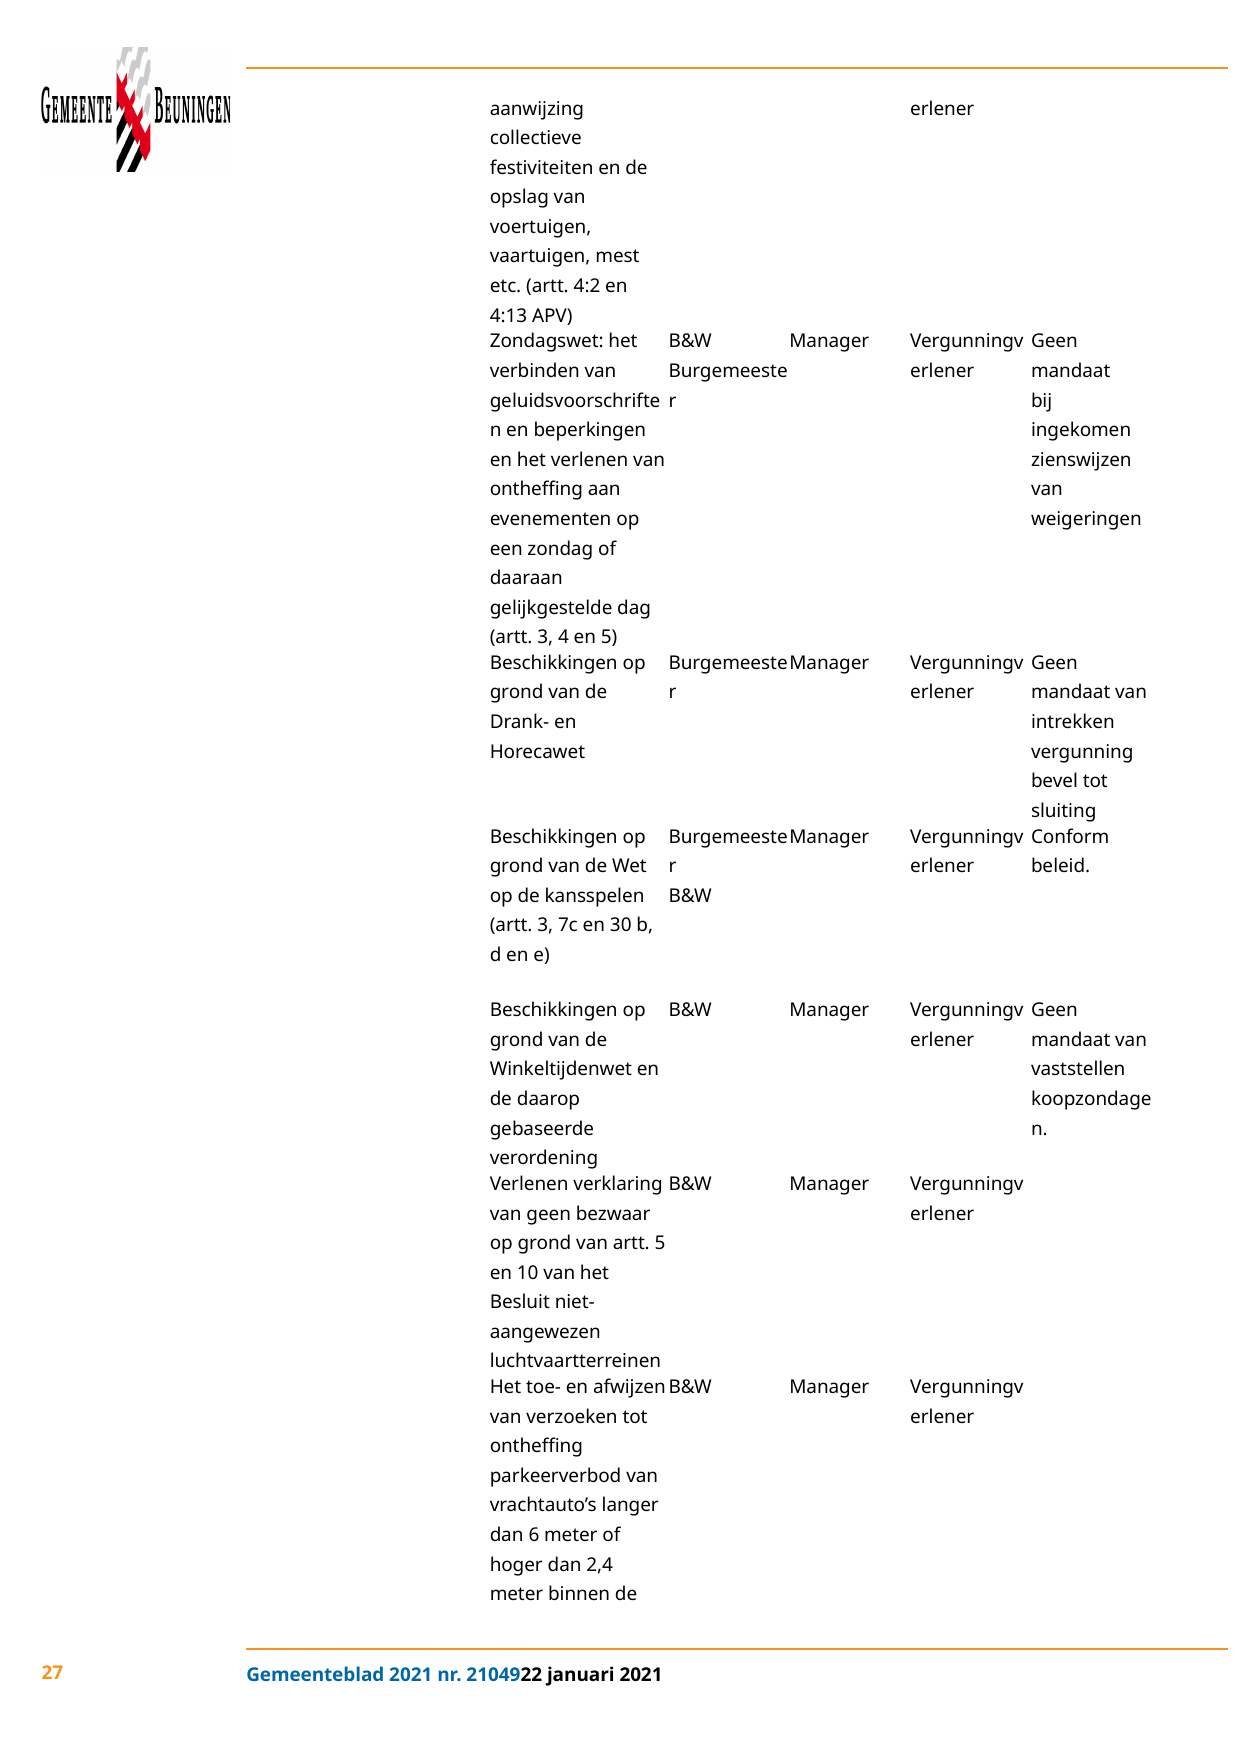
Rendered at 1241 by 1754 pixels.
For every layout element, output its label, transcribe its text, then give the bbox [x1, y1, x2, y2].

table_cell [248, 1170, 489, 1373]
table_cell [248, 1373, 489, 1606]
table_cell [1031, 1170, 1152, 1373]
table_cell B&W [668, 1373, 789, 1606]
table_cell Manager [789, 649, 910, 823]
table_cell [248, 823, 489, 996]
table_cell Beschikkingen op grond van de Winkeltijdenwet en de daarop gebaseerde verordening [490, 996, 668, 1170]
table_cell Manager [789, 996, 910, 1170]
table_cell Vergunningverlener [910, 1170, 1031, 1373]
table_cell B&W Burgemeester [668, 328, 789, 649]
table_cell erlener [910, 95, 1031, 328]
table_cell aanwijzing collectieve festiviteiten en de opslag van voertuigen, vaartuigen, mest etc. (artt. 4:2 en 4:13 APV) [490, 95, 668, 328]
table_cell Manager [789, 823, 910, 996]
table_cell [789, 95, 910, 328]
table_cell Burgemeester B&W [668, 823, 789, 996]
table_cell Manager [789, 1170, 910, 1373]
table_cell Geen mandaat bij ingekomen zienswijzen van weigeringen [1031, 328, 1152, 649]
table_cell [1031, 95, 1152, 328]
table_cell B&W [668, 1170, 789, 1373]
table_cell [1031, 1373, 1152, 1606]
table_cell Zondagswet: het verbinden van geluidsvoorschriften en beperkingen en het verlenen van ontheffing aan evenementen op een zondag of daaraan gelijkgestelde dag (artt. 3, 4 en 5) [490, 328, 668, 649]
table_cell Geen mandaat van intrekken vergunning bevel tot sluiting [1031, 649, 1152, 823]
table_cell Verlenen verklaring van geen bezwaar op grond van artt. 5 en 10 van het Besluit niet-aangewezen luchtvaartterreinen [490, 1170, 668, 1373]
table_cell Het toe- en afwijzen van verzoeken tot ontheffing parkeerverbod van vrachtauto’s langer dan 6 meter of hoger dan 2,4 meter binnen de [490, 1373, 668, 1606]
table_cell Vergunningverlener [910, 1373, 1031, 1606]
table_cell B&W [668, 996, 789, 1170]
table_cell Burgemeester [668, 649, 789, 823]
table_cell Vergunningverlener [910, 649, 1031, 823]
table_cell Beschikkingen op grond van de Drank- en Horecawet [490, 649, 668, 823]
table_cell [248, 328, 489, 649]
table_cell Beschikkingen op grond van de Wet op de kansspelen (artt. 3, 7c en 30 b, d en e) [490, 823, 668, 996]
table_cell Manager [789, 1373, 910, 1606]
table_cell [248, 649, 489, 823]
table_cell [668, 95, 789, 328]
table_cell [248, 95, 489, 328]
table_cell Manager [789, 328, 910, 649]
table_cell Vergunningverlener [910, 328, 1031, 649]
table_cell Vergunningverlener [910, 823, 1031, 996]
table_cell Geen mandaat van vaststellen koopzondagen. [1031, 996, 1152, 1170]
table_cell [248, 996, 489, 1170]
picture [41, 47, 231, 172]
table_cell Vergunningverlener [910, 996, 1031, 1170]
table_cell Conform beleid. [1031, 823, 1152, 996]
